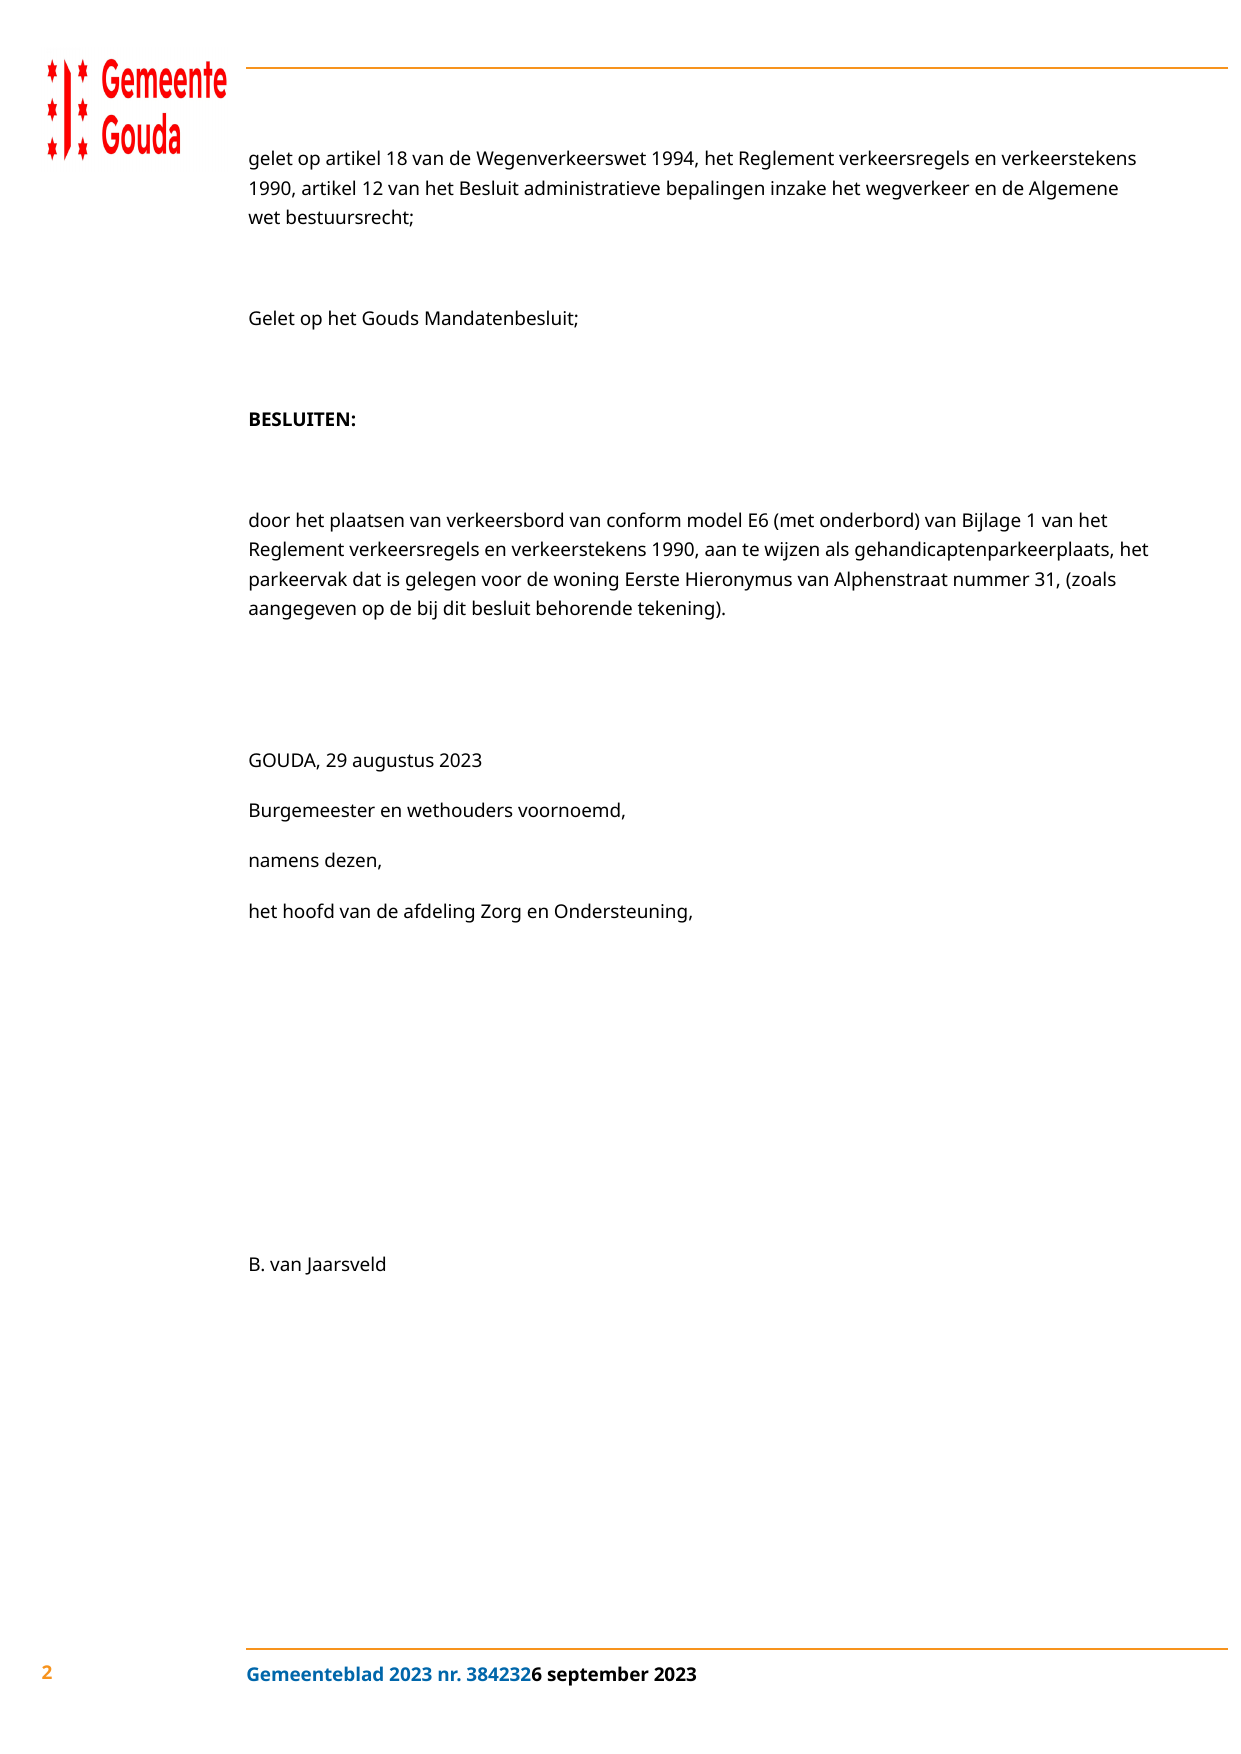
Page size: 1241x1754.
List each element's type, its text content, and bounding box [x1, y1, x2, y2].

text B. van Jaarsveld [248, 1251, 1152, 1277]
text het hoofd van de afdeling Zorg en Ondersteuning, [248, 898, 1152, 924]
picture [41, 47, 231, 172]
text door het plaatsen van verkeersbord van conform model E6 (met onderbord) van Bijlage 1 van het Reglement verkeersregels en verkeerstekens 1990, aan te wijzen als gehandicaptenparkeerplaats, het parkeervak dat is gelegen voor de woning Eerste Hieronymus van Alphenstraat nummer 31, (zoals aangegeven op de bij dit besluit behorende tekening). [248, 507, 1152, 621]
text GOUDA, 29 augustus 2023 [248, 747, 1152, 773]
text Gelet op het Gouds Mandatenbesluit; [248, 305, 1152, 331]
text namens dezen, [248, 848, 1152, 873]
text BESLUITEN: [248, 406, 1152, 432]
text gelet op artikel 18 van de Wegenverkeerswet 1994, het Reglement verkeersregels en verkeerstekens 1990, artikel 12 van het Besluit administratieve bepalingen inzake het wegverkeer en de Algemene wet bestuursrecht; [248, 145, 1152, 230]
text Burgemeester en wethouders voornoemd, [248, 797, 1152, 823]
